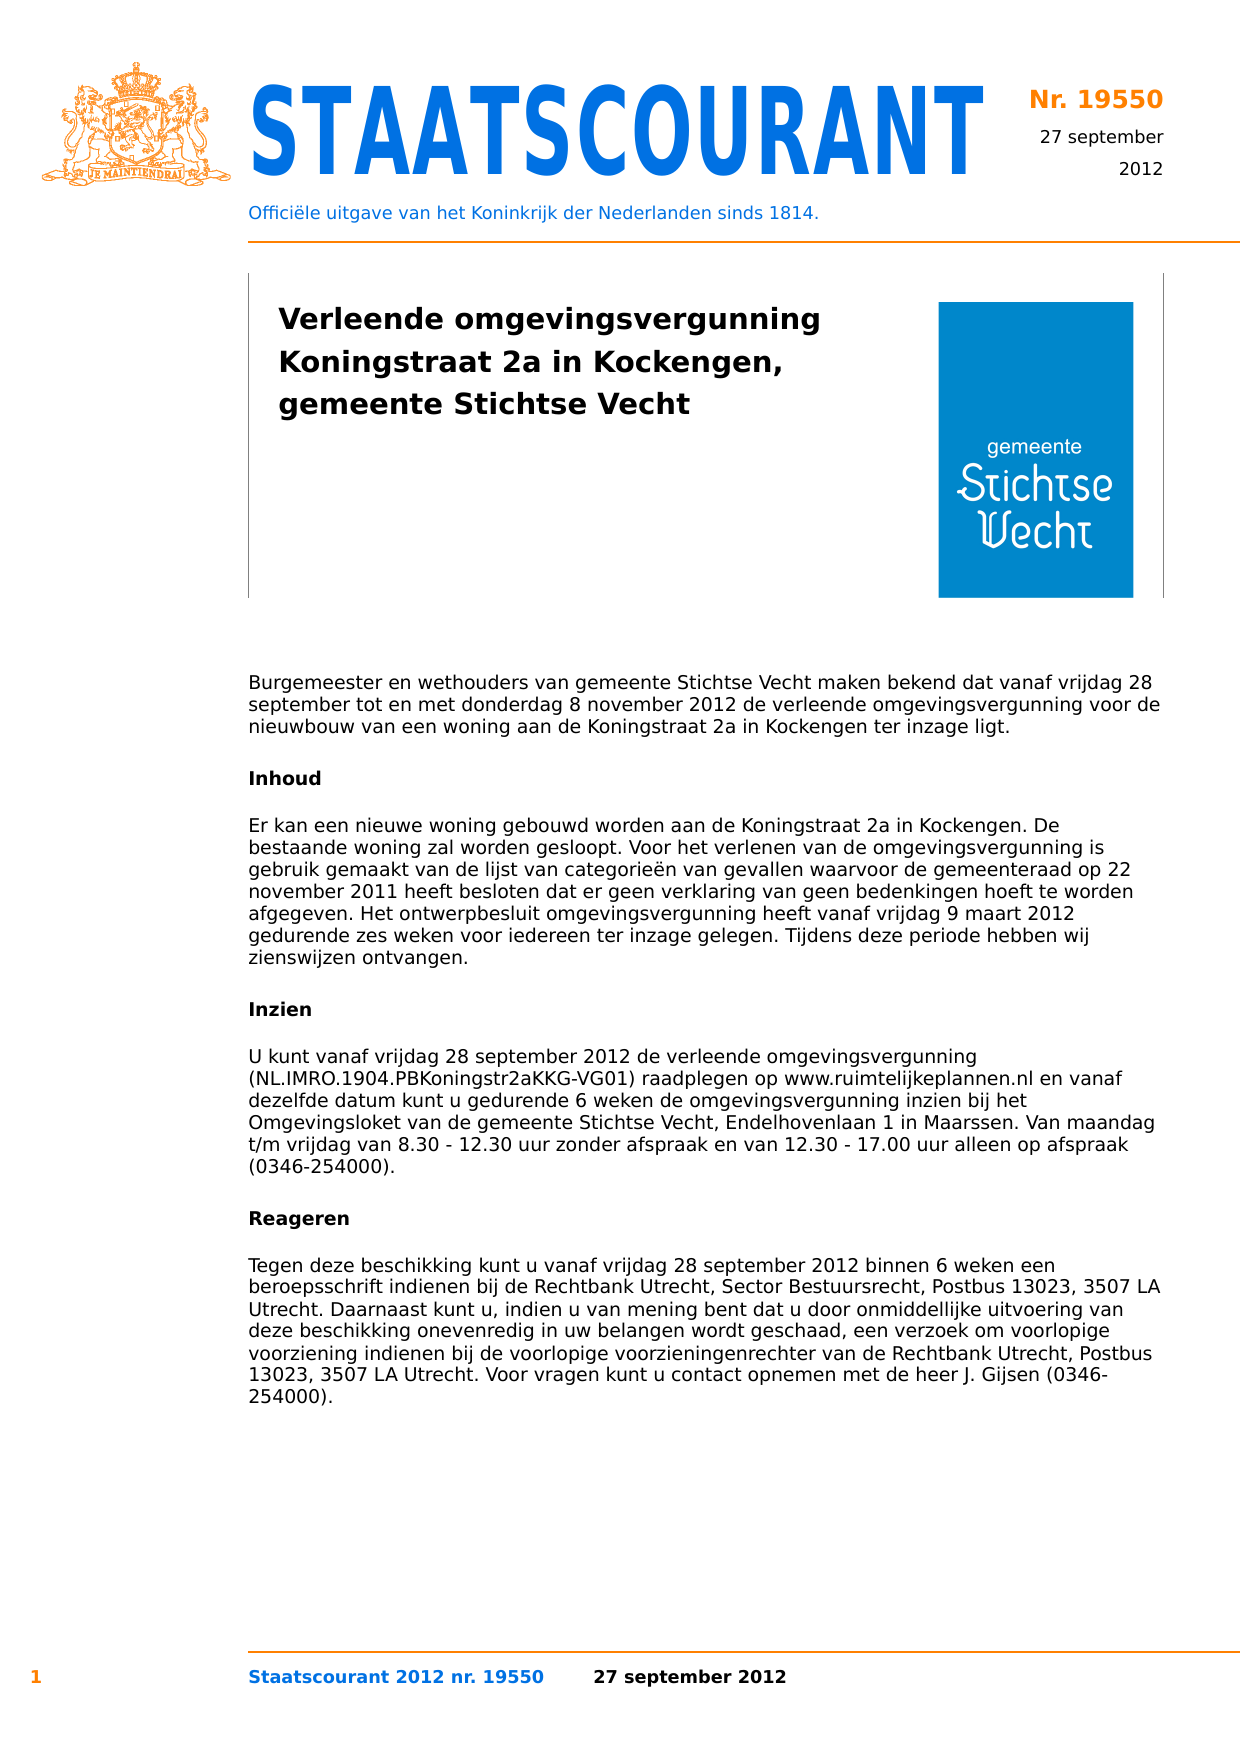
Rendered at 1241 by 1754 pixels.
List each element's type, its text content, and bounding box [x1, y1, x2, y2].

table_header [25, 62, 248, 241]
picture [1056, 476, 1069, 500]
picture [979, 511, 1010, 548]
subtitle Reageren [248, 1207, 1163, 1229]
text Tegen deze beschikking kunt u vanaf vrijdag 28 september 2012 binnen 6 weken een beroepsschrift indienen bij de Rechtbank Utrecht, Sector Bestuursrecht, Postbus 13023, 3507 LA Utrecht. Daarnaast kunt u, indien u van mening bent dat u door onmiddellijke uitvoering van deze beschikking onevenredig in uw belangen wordt geschaad, een verzoek om voorlopige voorziening indienen bij de voorlopige voorzieningenrechter van de Rechtbank Utrecht, Postbus 13023, 3507 LA Utrecht. Voor vragen kunt u contact opnemen met de heer J. Gijsen (0346-254000). [248, 1254, 1163, 1408]
picture [1035, 523, 1051, 548]
picture [1079, 523, 1091, 548]
text Er kan een nieuwe woning gebouwd worden aan de Koningstraat 2a in Kockengen. De bestaande woning zal worden gesloopt. Voor het verlenen van de omgevingsvergunning is gebruik gemaakt van de lijst van categorieën van gevallen waarvoor de gemeenteraad op 22 november 2011 heeft besloten dat er geen verklaring van geen bedenkingen hoeft te worden afgegeven. Het ontwerpbesluit omgevingsvergunning heeft vanaf vrijdag 9 maart 2012 gedurende zes weken voor iedereen ter inzage gelegen. Tijdens deze periode hebben wij zienswijzen ontvangen. [248, 815, 1163, 969]
table_cell 2012 [998, 153, 1240, 203]
picture [1072, 444, 1081, 451]
picture [987, 476, 999, 500]
subtitle Inzien [248, 999, 1163, 1021]
table_header STAATSCOURANT [248, 62, 998, 203]
subtitle Verleende omgevingsvergunning Koningstraat 2a in Kockengen, gemeente Stichtse Vecht [249, 273, 1163, 598]
subtitle Inhoud [248, 768, 1163, 790]
text Burgemeester en wethouders van gemeente Stichtse Vecht maken bekend dat vanaf vrijdag 28 september tot en met donderdag 8 november 2012 de verleende omgevingsvergunning voor de nieuwbouw van een woning aan de Koningstraat 2a in Kockengen ter inzage ligt. [248, 672, 1163, 738]
table_cell Officiële uitgave van het Koninkrijk der Nederlanden sinds 1814. [248, 203, 1240, 241]
picture [1034, 464, 1052, 500]
picture [1012, 523, 1030, 548]
picture [1013, 476, 1029, 501]
table_header Nr. 19550 [998, 62, 1240, 121]
picture [1056, 511, 1074, 548]
picture [1074, 476, 1089, 501]
picture [41, 62, 231, 186]
picture [1030, 445, 1039, 450]
picture [1042, 445, 1051, 451]
picture [1094, 476, 1111, 501]
text U kunt vanaf vrijdag 28 september 2012 de verleende omgevingsvergunning (NL.IMRO.1904.PBKoningstr2aKKG-VG01) raadplegen op www.ruimtelijkeplannen.nl en vanaf dezelfde datum kunt u gedurende 6 weken de omgevingsvergunning inzien bij het Omgevingsloket van de gemeente Stichtse Vecht, Endelhovenlaan 1 in Maarssen. Van maandag t/m vrijdag van 8.30 - 12.30 uur zonder afspraak en van 12.30 - 17.00 uur alleen op afspraak (0346-254000). [248, 1046, 1163, 1177]
table_cell 27 september [998, 121, 1240, 153]
picture [958, 463, 984, 500]
picture [1001, 445, 1009, 451]
